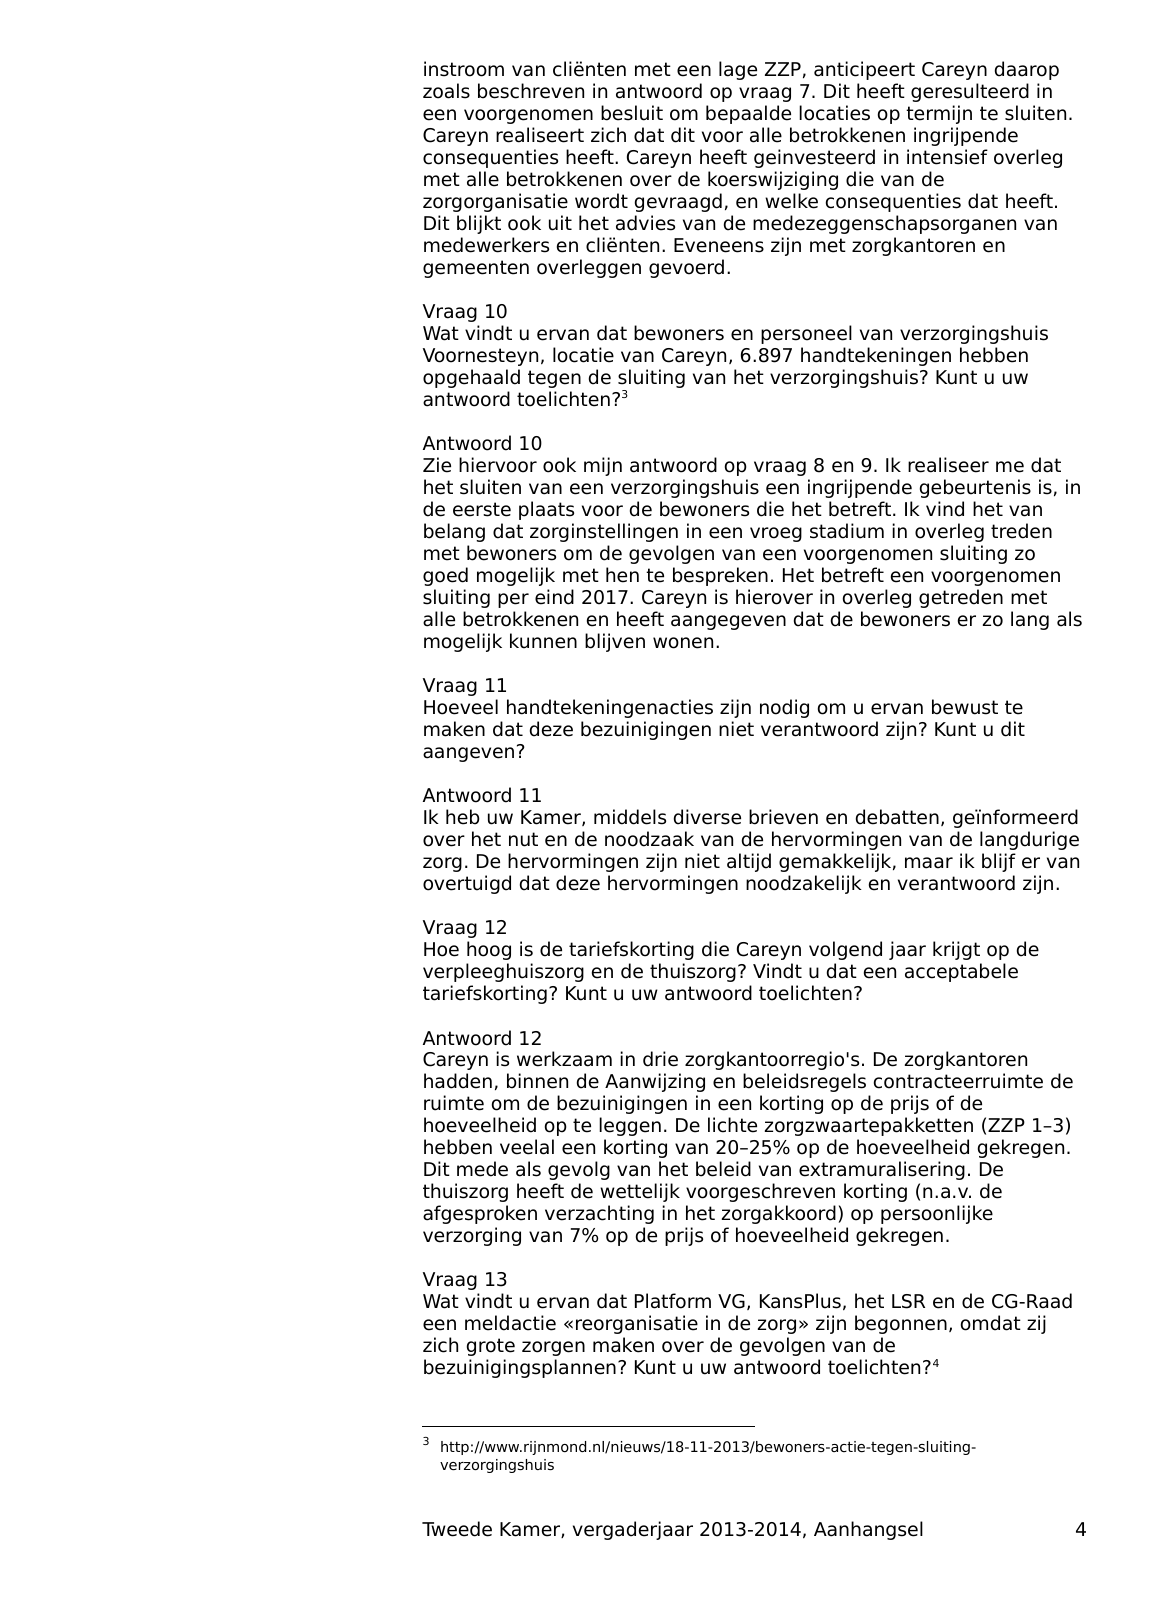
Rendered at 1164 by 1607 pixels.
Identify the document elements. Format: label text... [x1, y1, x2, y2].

text Careyn realiseert zich dat dit voor alle betrokkenen ingrijpende consequenties heeft. Careyn heeft geinvesteerd in intensief overleg met alle betrokkenen over de koerswijziging die van de zorgorganisatie wordt gevraagd, en welke consequenties dat heeft. Dit blijkt ook uit het advies van de medezeggenschapsorganen van medewerkers en cliënten. Eveneens zijn met zorgkantoren en gemeenten overleggen gevoerd. [422, 125, 1087, 279]
text http://www.rijnmond.nl/nieuws/18-11-2013/bewoners-actie-tegen-sluiting-verzorgingshuis [422, 1435, 1087, 1474]
text Antwoord 10 [422, 433, 1087, 455]
text instroom van cliënten met een lage ZZP, anticipeert Careyn daarop zoals beschreven in antwoord op vraag 7. Dit heeft geresulteerd in een voorgenomen besluit om bepaalde locaties op termijn te sluiten. [422, 59, 1087, 125]
text Careyn is werkzaam in drie zorgkantoorregio's. De zorgkantoren hadden, binnen de Aanwijzing en beleidsregels contracteerruimte de ruimte om de bezuinigingen in een korting op de prijs of de hoeveelheid op te leggen. De lichte zorgzwaartepakketten (ZZP 1–3) hebben veelal een korting van 20–25% op de hoeveelheid gekregen. Dit mede als gevolg van het beleid van extramuralisering. De thuiszorg heeft de wettelijk voorgeschreven korting (n.a.v. de afgesproken verzachting in het zorgakkoord) op persoonlijke verzorging van 7% op de prijs of hoeveelheid gekregen. [422, 1049, 1087, 1247]
text Zie hiervoor ook mijn antwoord op vraag 8 en 9. Ik realiseer me dat het sluiten van een verzorgingshuis een ingrijpende gebeurtenis is, in de eerste plaats voor de bewoners die het betreft. Ik vind het van belang dat zorginstellingen in een vroeg stadium in overleg treden met bewoners om de gevolgen van een voorgenomen sluiting zo goed mogelijk met hen te bespreken. Het betreft een voorgenomen sluiting per eind 2017. Careyn is hierover in overleg getreden met alle betrokkenen en heeft aangegeven dat de bewoners er zo lang als mogelijk kunnen blijven wonen. [422, 455, 1087, 653]
text Vraag 12 [422, 917, 1087, 939]
text Vraag 13 [422, 1269, 1087, 1291]
text Wat vindt u ervan dat Platform VG, KansPlus, het LSR en de CG-Raad een meldactie «reorganisatie in de zorg» zijn begonnen, omdat zij zich grote zorgen maken over de gevolgen van de bezuinigingsplannen? Kunt u uw antwoord toelichten? [422, 1291, 1087, 1379]
text Antwoord 12 [422, 1027, 1087, 1049]
text Ik heb uw Kamer, middels diverse brieven en debatten, geïnformeerd over het nut en de noodzaak van de hervormingen van de langdurige zorg. De hervormingen zijn niet altijd gemakkelijk, maar ik blijf er van overtuigd dat deze hervormingen noodzakelijk en verantwoord zijn. [422, 807, 1087, 895]
text Antwoord 11 [422, 785, 1087, 807]
text Wat vindt u ervan dat bewoners en personeel van verzorgingshuis Voornesteyn, locatie van Careyn, 6.897 handtekeningen hebben opgehaald tegen de sluiting van het verzorgingshuis? Kunt u uw antwoord toelichten? [422, 323, 1087, 411]
text Hoe hoog is de tariefskorting die Careyn volgend jaar krijgt op de verpleeghuiszorg en de thuiszorg? Vindt u dat een acceptabele tariefskorting? Kunt u uw antwoord toelichten? [422, 939, 1087, 1005]
text Hoeveel handtekeningenacties zijn nodig om u ervan bewust te maken dat deze bezuinigingen niet verantwoord zijn? Kunt u dit aangeven? [422, 697, 1087, 763]
text Vraag 11 [422, 675, 1087, 697]
text Vraag 10 [422, 301, 1087, 323]
